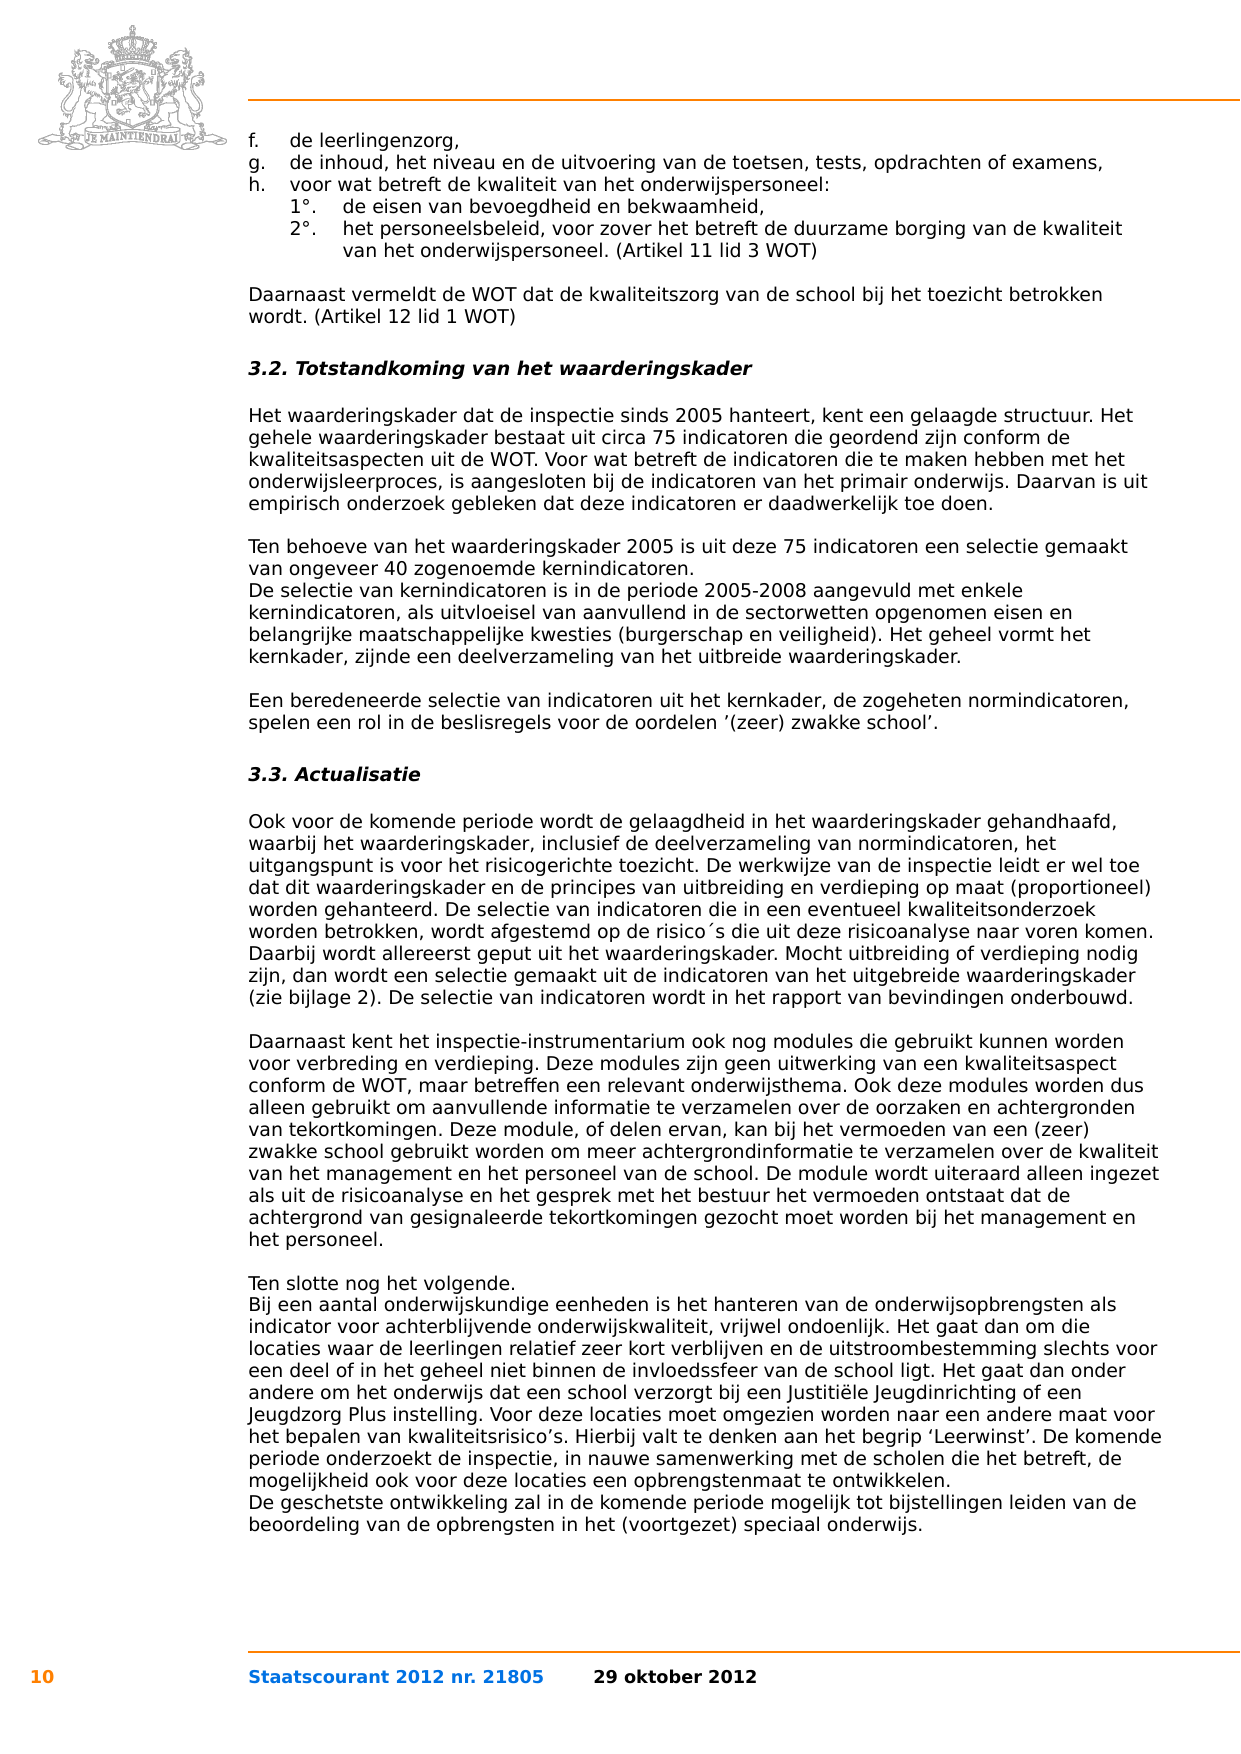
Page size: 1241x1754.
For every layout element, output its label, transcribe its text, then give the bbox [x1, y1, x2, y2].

text Ten behoeve van het waarderingskader 2005 is uit deze 75 indicatoren een selectie gemaakt van ongeveer 40 zogenoemde kernindicatoren. [248, 536, 1163, 580]
subtitle 3.2. Totstandkoming van het waarderingskader [248, 358, 1163, 379]
text 2°. het personeelsbeleid, voor zover het betreft de duurzame borging van de kwaliteit van het onderwijspersoneel. (Artikel 11 lid 3 WOT) [289, 218, 1163, 262]
text De selectie van kernindicatoren is in de periode 2005-2008 aangevuld met enkele kernindicatoren, als uitvloeisel van aanvullend in de sectorwetten opgenomen eisen en belangrijke maatschappelijke kwesties (burgerschap en veiligheid). Het geheel vormt het kernkader, zijnde een deelverzameling van het uitbreide waarderingskader. [248, 580, 1163, 668]
text h. voor wat betreft de kwaliteit van het onderwijspersoneel: [248, 174, 1163, 196]
text Bij een aantal onderwijskundige eenheden is het hanteren van de onderwijsopbrengsten als indicator voor achterblijvende onderwijskwaliteit, vrijwel ondoenlijk. Het gaat dan om die locaties waar de leerlingen relatief zeer kort verblijven en de uitstroombestemming slechts voor een deel of in het geheel niet binnen de invloedssfeer van de school ligt. Het gaat dan onder andere om het onderwijs dat een school verzorgt bij een Justitiële Jeugdinrichting of een Jeugdzorg Plus instelling. Voor deze locaties moet omgezien worden naar een andere maat voor het bepalen van kwaliteitsrisico’s. Hierbij valt te denken aan het begrip ‘Leerwinst’. De komende periode onderzoekt de inspectie, in nauwe samenwerking met de scholen die het betreft, de mogelijkheid ook voor deze locaties een opbrengstenmaat te ontwikkelen. [248, 1294, 1163, 1492]
subtitle 3.3. Actualisatie [248, 764, 1163, 786]
text g. de inhoud, het niveau en de uitvoering van de toetsen, tests, opdrachten of examens, [248, 152, 1163, 174]
picture [38, 25, 227, 150]
text Het waarderingskader dat de inspectie sinds 2005 hanteert, kent een gelaagde structuur. Het gehele waarderingskader bestaat uit circa 75 indicatoren die geordend zijn conform de kwaliteitsaspecten uit de WOT. Voor wat betreft de indicatoren die te maken hebben met het onderwijsleerproces, is aangesloten bij de indicatoren van het primair onderwijs. Daarvan is uit empirisch onderzoek gebleken dat deze indicatoren er daadwerkelijk toe doen. [248, 404, 1163, 514]
text Ook voor de komende periode wordt de gelaagdheid in het waarderingskader gehandhaafd, waarbij het waarderingskader, inclusief de deelverzameling van normindicatoren, het uitgangspunt is voor het risicogerichte toezicht. De werkwijze van de inspectie leidt er wel toe dat dit waarderingskader en de principes van uitbreiding en verdieping op maat (proportioneel) worden gehanteerd. De selectie van indicatoren die in een eventueel kwaliteitsonderzoek worden betrokken, wordt afgestemd op de risico´s die uit deze risicoanalyse naar voren komen. Daarbij wordt allereerst geput uit het waarderingskader. Mocht uitbreiding of verdieping nodig zijn, dan wordt een selectie gemaakt uit de indicatoren van het uitgebreide waarderingskader (zie bijlage 2). De selectie van indicatoren wordt in het rapport van bevindingen onderbouwd. [248, 811, 1163, 1009]
text Daarnaast vermeldt de WOT dat de kwaliteitszorg van de school bij het toezicht betrokken wordt. (Artikel 12 lid 1 WOT) [248, 284, 1163, 328]
text De geschetste ontwikkeling zal in de komende periode mogelijk tot bijstellingen leiden van de beoordeling van de opbrengsten in het (voortgezet) speciaal onderwijs. [248, 1492, 1163, 1536]
text Een beredeneerde selectie van indicatoren uit het kernkader, de zogeheten normindicatoren, spelen een rol in de beslisregels voor de oordelen ’(zeer) zwakke school’. [248, 690, 1163, 734]
text Ten slotte nog het volgende. [248, 1272, 1163, 1294]
text 1°. de eisen van bevoegdheid en bekwaamheid, [289, 196, 1163, 218]
text f. de leerlingenzorg, [248, 130, 1163, 152]
text Daarnaast kent het inspectie-instrumentarium ook nog modules die gebruikt kunnen worden voor verbreding en verdieping. Deze modules zijn geen uitwerking van een kwaliteitsaspect conform de WOT, maar betreffen een relevant onderwijsthema. Ook deze modules worden dus alleen gebruikt om aanvullende informatie te verzamelen over de oorzaken en achtergronden van tekortkomingen. Deze module, of delen ervan, kan bij het vermoeden van een (zeer) zwakke school gebruikt worden om meer achtergrondinformatie te verzamelen over de kwaliteit van het management en het personeel van de school. De module wordt uiteraard alleen ingezet als uit de risicoanalyse en het gesprek met het bestuur het vermoeden ontstaat dat de achtergrond van gesignaleerde tekortkomingen gezocht moet worden bij het management en het personeel. [248, 1031, 1163, 1251]
